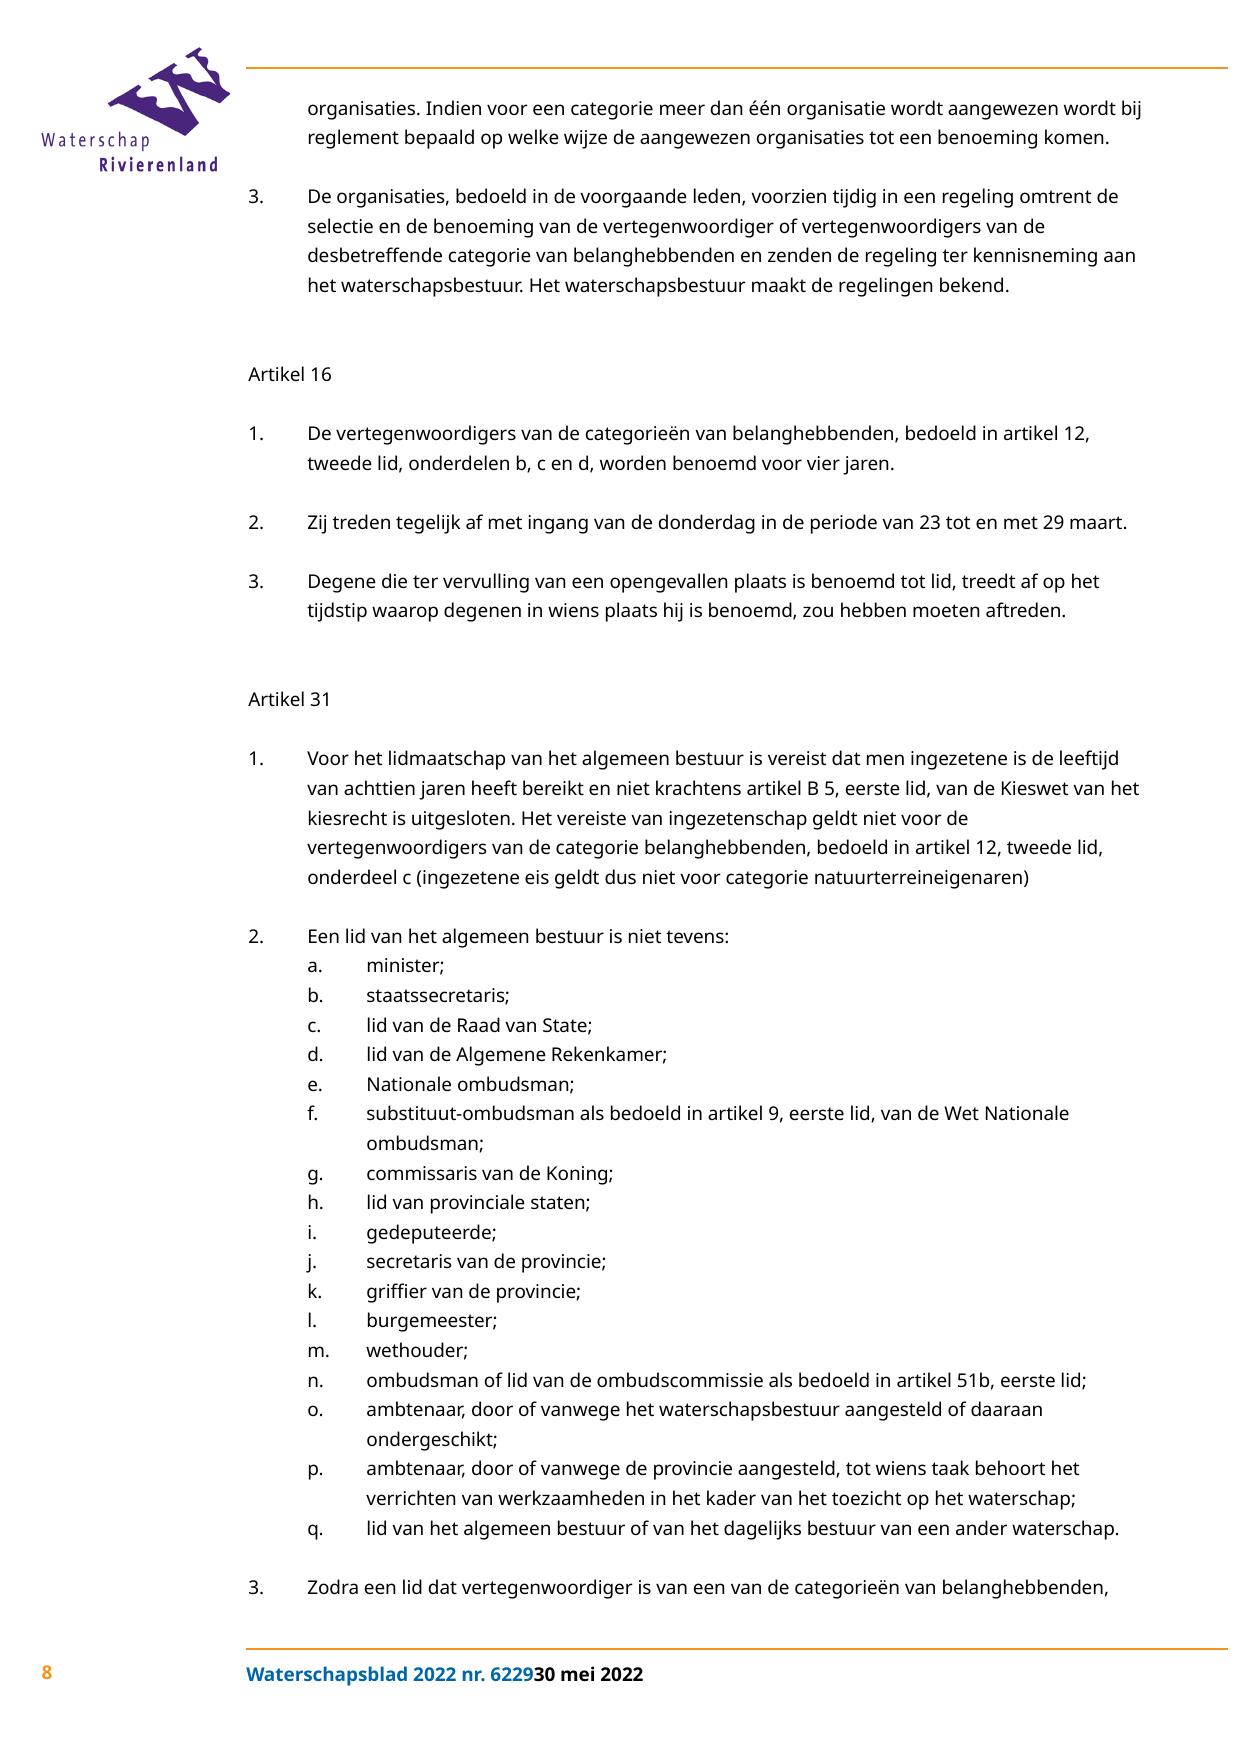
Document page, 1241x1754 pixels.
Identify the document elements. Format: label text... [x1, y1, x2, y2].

picture [41, 47, 231, 172]
list Degene die ter vervulling van een opengevallen plaats is benoemd tot lid, treedt af op het tijdstip waarop degenen in wiens plaats hij is benoemd, zou hebben moeten aftreden. [248, 568, 1152, 623]
list Nationale ombudsman; [307, 1071, 1152, 1097]
list Een lid van het algemeen bestuur is niet tevens: [248, 923, 1152, 949]
list ambtenaar, door of vanwege het waterschapsbestuur aangesteld of daaraan ondergeschikt; [307, 1396, 1152, 1452]
list De vertegenwoordigers van de categorieën van belanghebbenden, bedoeld in artikel 12, tweede lid, onderdelen b, c en d, worden benoemd voor vier jaren. [248, 420, 1152, 476]
list commissaris van de Koning; [307, 1160, 1152, 1186]
list substituut-ombudsman als bedoeld in artikel 9, eerste lid, van de Wet Nationale ombudsman; [307, 1101, 1152, 1156]
list Zij treden tegelijk af met ingang van de donderdag in de periode van 23 tot en met 29 maart. [248, 509, 1152, 535]
list lid van het algemeen bestuur of van het dagelijks bestuur van een ander waterschap. [307, 1515, 1152, 1541]
list organisaties. Indien voor een categorie meer dan één organisatie wordt aangewezen wordt bij reglement bepaald op welke wijze de aangewezen organisaties tot een benoeming komen. [248, 95, 1152, 150]
text Artikel 16 [248, 361, 1152, 387]
list ambtenaar, door of vanwege de provincie aangesteld, tot wiens taak behoort het verrichten van werkzaamheden in het kader van het toezicht op het waterschap; [307, 1456, 1152, 1511]
list wethouder; [307, 1337, 1152, 1363]
text Artikel 31 [248, 686, 1152, 712]
list De organisaties, bedoeld in de voorgaande leden, voorzien tijdig in een regeling omtrent de selectie en de benoeming van de vertegenwoordiger of vertegenwoordigers van de desbetreffende categorie van belanghebbenden en zenden de regeling ter kennisneming aan het waterschapsbestuur. Het waterschapsbestuur maakt de regelingen bekend. [248, 183, 1152, 298]
list secretaris van de provincie; [307, 1248, 1152, 1274]
list burgemeester; [307, 1308, 1152, 1333]
list minister; [307, 953, 1152, 978]
list ombudsman of lid van de ombudscommissie als bedoeld in artikel 51b, eerste lid; [307, 1367, 1152, 1393]
list Voor het lidmaatschap van het algemeen bestuur is vereist dat men ingezetene is de leeftijd van achttien jaren heeft bereikt en niet krachtens artikel B 5, eerste lid, van de Kieswet van het kiesrecht is uitgesloten. Het vereiste van ingezetenschap geldt niet voor de vertegenwoordigers van de categorie belanghebbenden, bedoeld in artikel 12, tweede lid, onderdeel c (ingezetene eis geldt dus niet voor categorie natuurterreineigenaren) [248, 746, 1152, 890]
list griffier van de provincie; [307, 1278, 1152, 1304]
list lid van provinciale staten; [307, 1189, 1152, 1215]
list lid van de Raad van State; [307, 1012, 1152, 1038]
list lid van de Algemene Rekenkamer; [307, 1041, 1152, 1067]
list Zodra een lid dat vertegenwoordiger is van een van de categorieën van belanghebbenden, [248, 1574, 1152, 1600]
list staatssecretaris; [307, 982, 1152, 1008]
list gedeputeerde; [307, 1219, 1152, 1245]
